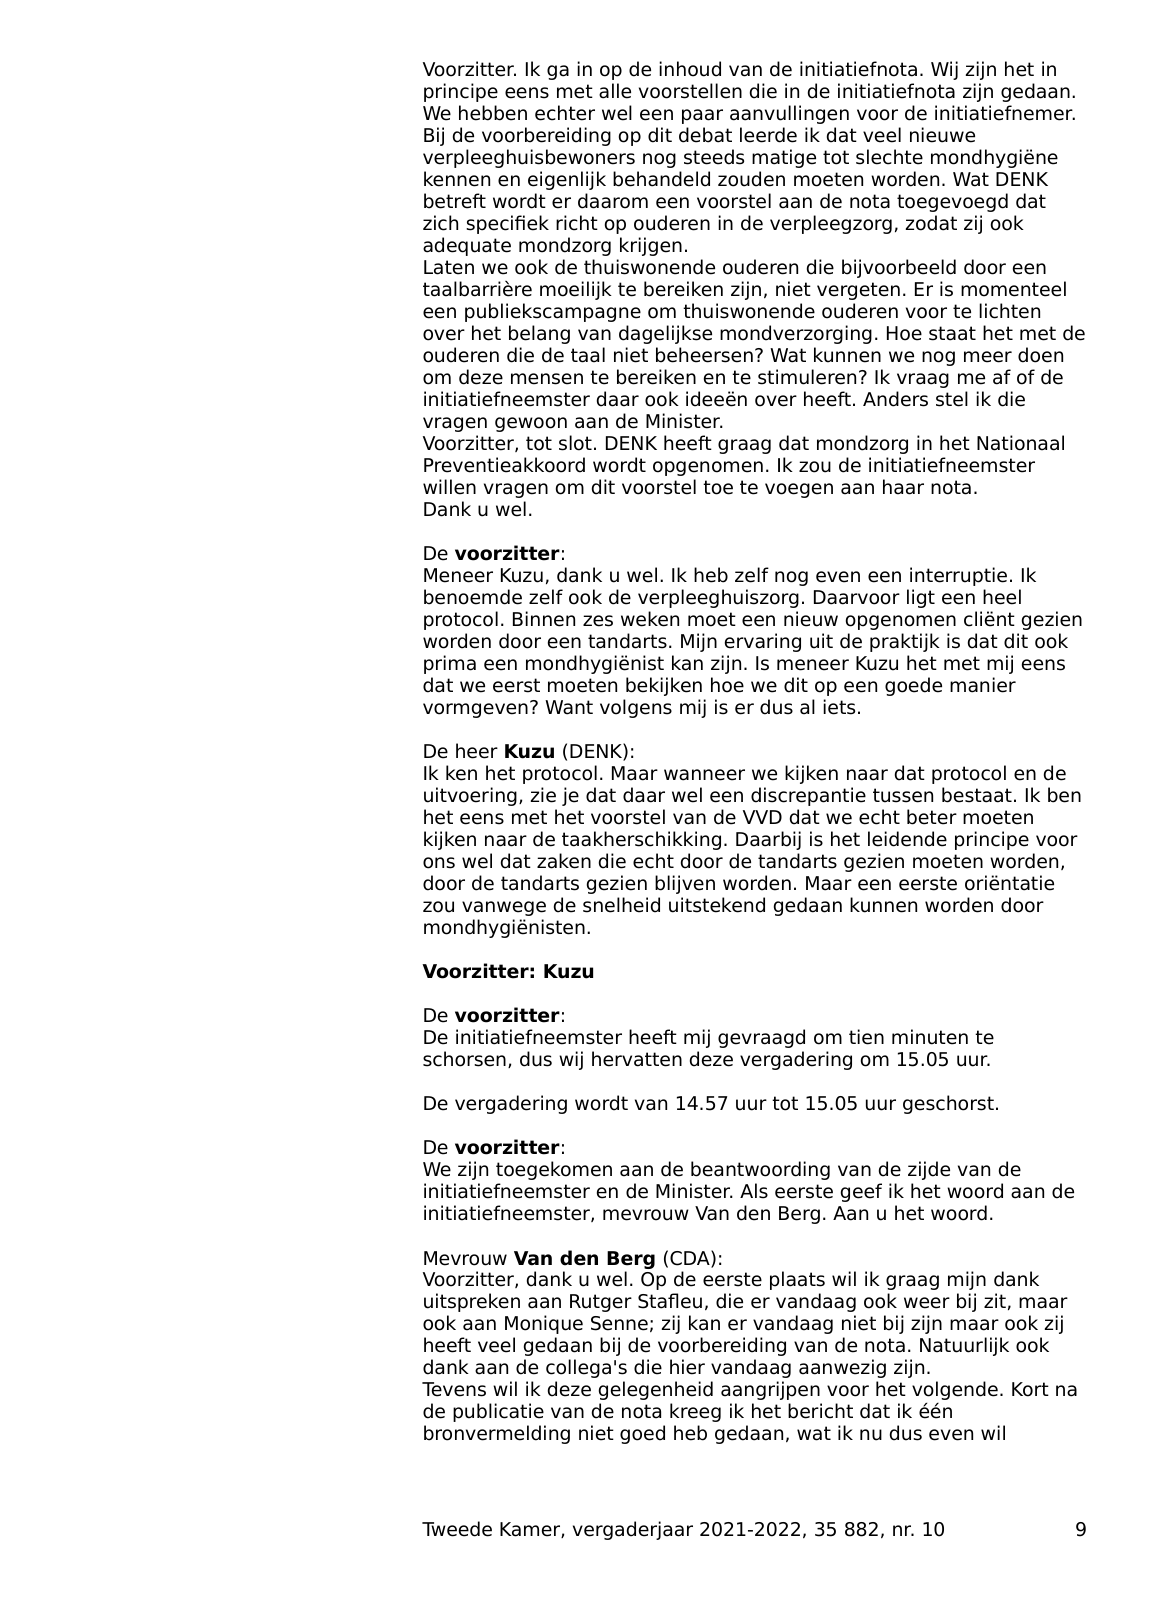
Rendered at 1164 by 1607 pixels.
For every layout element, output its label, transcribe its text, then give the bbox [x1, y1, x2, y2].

text Voorzitter, dank u wel. Op de eerste plaats wil ik graag mijn dank uitspreken aan Rutger Stafleu, die er vandaag ook weer bij zit, maar ook aan Monique Senne; zij kan er vandaag niet bij zijn maar ook zij heeft veel gedaan bij de voorbereiding van de nota. Natuurlijk ook dank aan de collega's die hier vandaag aanwezig zijn. [422, 1269, 1087, 1379]
text Tevens wil ik deze gelegenheid aangrijpen voor het volgende. Kort na de publicatie van de nota kreeg ik het bericht dat ik één bronvermelding niet goed heb gedaan, wat ik nu dus even wil [422, 1379, 1087, 1445]
text De voorzitter: [422, 543, 1087, 565]
text Mevrouw Van den Berg (CDA): [422, 1247, 1087, 1269]
text De voorzitter: [422, 1137, 1087, 1159]
text De initiatiefneemster heeft mij gevraagd om tien minuten te schorsen, dus wij hervatten deze vergadering om 15.05 uur. [422, 1027, 1087, 1071]
text We zijn toegekomen aan de beantwoording van de zijde van de initiatiefneemster en de Minister. Als eerste geef ik het woord aan de initiatiefneemster, mevrouw Van den Berg. Aan u het woord. [422, 1159, 1087, 1225]
text De vergadering wordt van 14.57 uur tot 15.05 uur geschorst. [422, 1093, 1087, 1115]
text De voorzitter: [422, 1005, 1087, 1027]
text Meneer Kuzu, dank u wel. Ik heb zelf nog even een interruptie. Ik benoemde zelf ook de verpleeghuiszorg. Daarvoor ligt een heel protocol. Binnen zes weken moet een nieuw opgenomen cliënt gezien worden door een tandarts. Mijn ervaring uit de praktijk is dat dit ook prima een mondhygiënist kan zijn. Is meneer Kuzu het met mij eens dat we eerst moeten bekijken hoe we dit op een goede manier vormgeven? Want volgens mij is er dus al iets. [422, 565, 1087, 719]
subtitle Voorzitter: Kuzu [422, 961, 1087, 983]
text Ik ken het protocol. Maar wanneer we kijken naar dat protocol en de uitvoering, zie je dat daar wel een discrepantie tussen bestaat. Ik ben het eens met het voorstel van de VVD dat we echt beter moeten kijken naar de taakherschikking. Daarbij is het leidende principe voor ons wel dat zaken die echt door de tandarts gezien moeten worden, door de tandarts gezien blijven worden. Maar een eerste oriëntatie zou vanwege de snelheid uitstekend gedaan kunnen worden door mondhygiënisten. [422, 763, 1087, 939]
text Laten we ook de thuiswonende ouderen die bijvoorbeeld door een taalbarrière moeilijk te bereiken zijn, niet vergeten. Er is momenteel een publiekscampagne om thuiswonende ouderen voor te lichten over het belang van dagelijkse mondverzorging. Hoe staat het met de ouderen die de taal niet beheersen? Wat kunnen we nog meer doen om deze mensen te bereiken en te stimuleren? Ik vraag me af of de initiatiefneemster daar ook ideeën over heeft. Anders stel ik die vragen gewoon aan de Minister. [422, 257, 1087, 433]
text De heer Kuzu (DENK): [422, 741, 1087, 763]
text Dank u wel. [422, 499, 1087, 521]
text Voorzitter. Ik ga in op de inhoud van de initiatiefnota. Wij zijn het in principe eens met alle voorstellen die in de initiatiefnota zijn gedaan. We hebben echter wel een paar aanvullingen voor de initiatiefnemer. Bij de voorbereiding op dit debat leerde ik dat veel nieuwe verpleeghuisbewoners nog steeds matige tot slechte mondhygiëne kennen en eigenlijk behandeld zouden moeten worden. Wat DENK betreft wordt er daarom een voorstel aan de nota toegevoegd dat zich specifiek richt op ouderen in de verpleegzorg, zodat zij ook adequate mondzorg krijgen. [422, 59, 1087, 257]
text Voorzitter, tot slot. DENK heeft graag dat mondzorg in het Nationaal Preventieakkoord wordt opgenomen. Ik zou de initiatiefneemster willen vragen om dit voorstel toe te voegen aan haar nota. [422, 433, 1087, 499]
